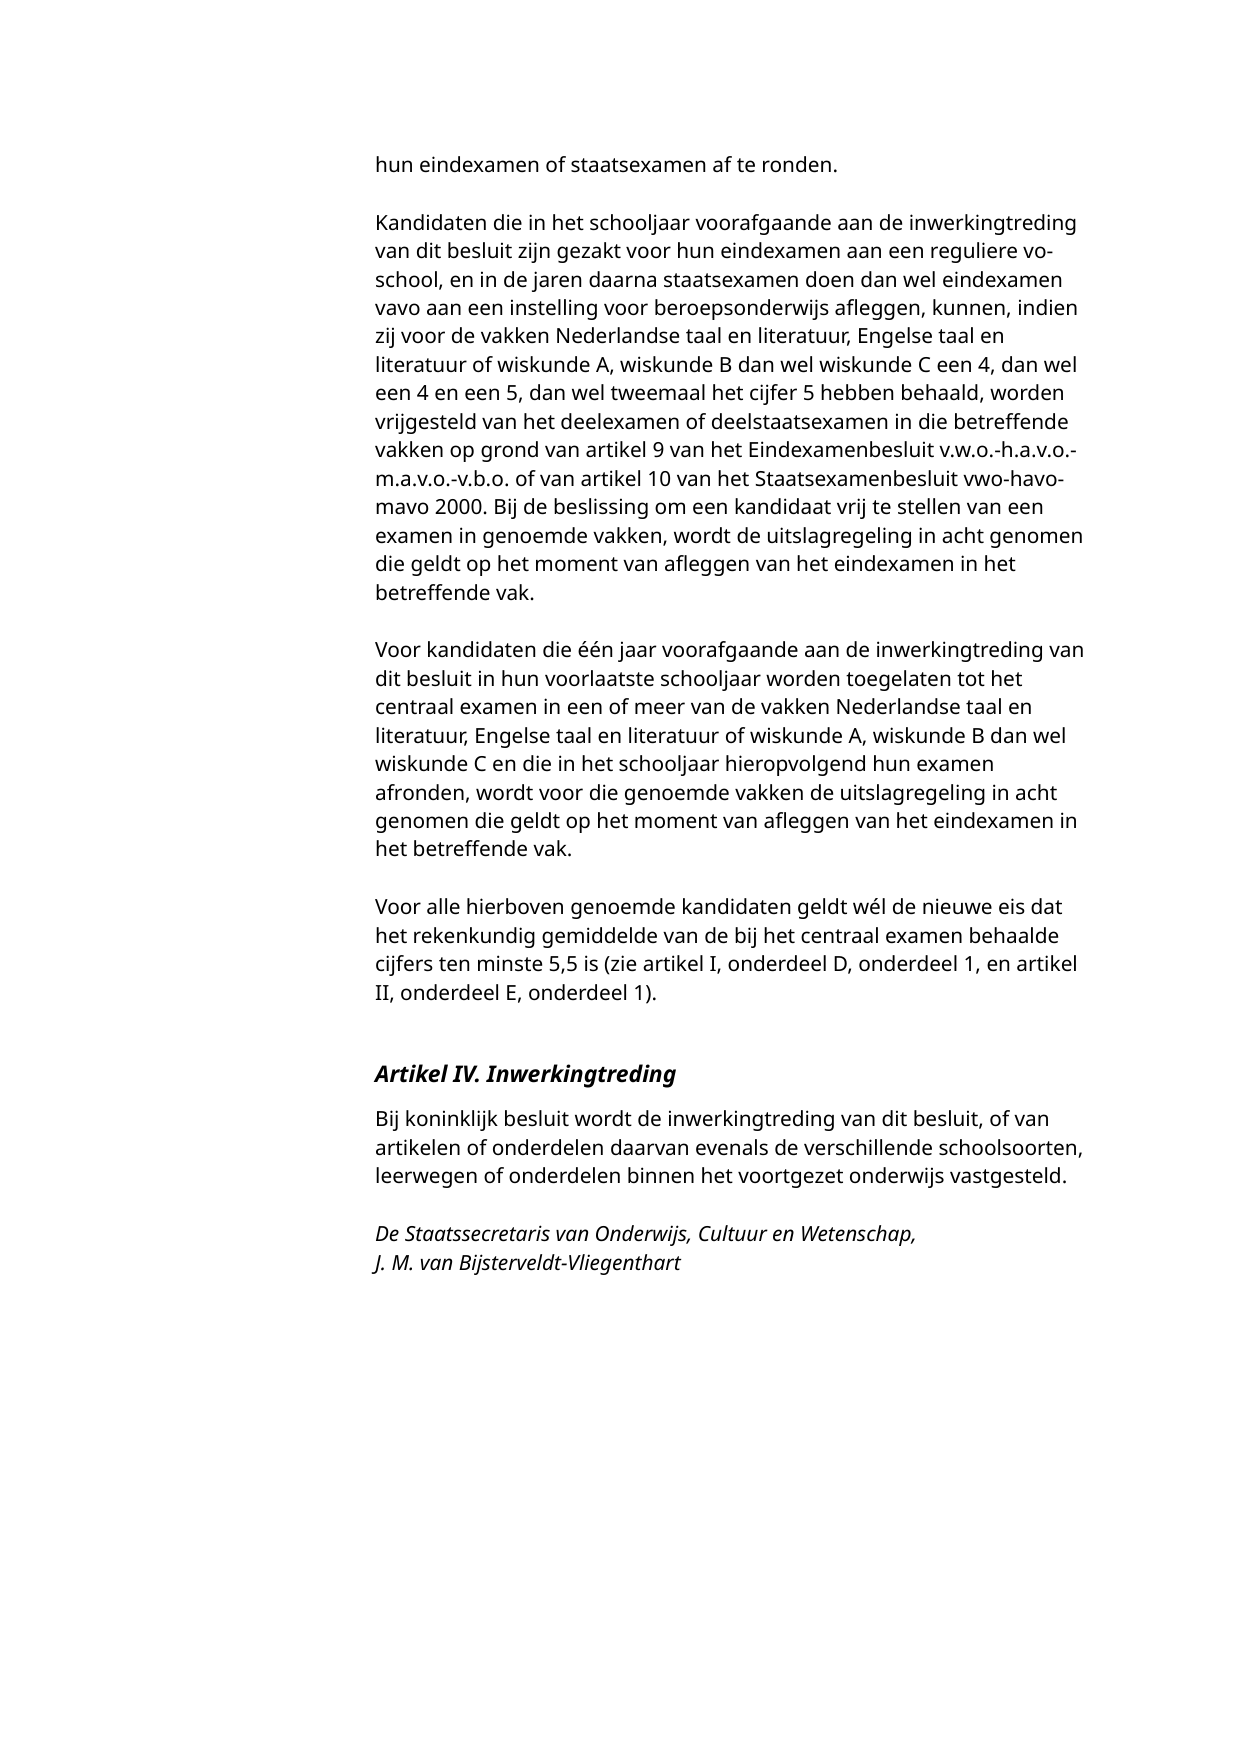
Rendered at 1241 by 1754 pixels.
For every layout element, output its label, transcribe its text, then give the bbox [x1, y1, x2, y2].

text De Staatssecretaris van Onderwijs, Cultuur en Wetenschap, [375, 1219, 1090, 1248]
text Voor alle hierboven genoemde kandidaten geldt wél de nieuwe eis dat het rekenkundig gemiddelde van de bij het centraal examen behaalde cijfers ten minste 5,5 is (zie artikel I, onderdeel D, onderdeel 1, en artikel II, onderdeel E, onderdeel 1). [375, 892, 1090, 1006]
text Kandidaten die in het schooljaar voorafgaande aan de inwerkingtreding van dit besluit zijn gezakt voor hun eindexamen aan een reguliere vo-school, en in de jaren daarna staatsexamen doen dan wel eindexamen vavo aan een instelling voor beroepsonderwijs afleggen, kunnen, indien zij voor de vakken Nederlandse taal en literatuur, Engelse taal en literatuur of wiskunde A, wiskunde B dan wel wiskunde C een 4, dan wel een 4 en een 5, dan wel tweemaal het cijfer 5 hebben behaald, worden vrijgesteld van het deelexamen of deelstaatsexamen in die betreffende vakken op grond van artikel 9 van het Eindexamenbesluit v.w.o.-h.a.v.o.-m.a.v.o.-v.b.o. of van artikel 10 van het Staatsexamenbesluit vwo-havo-mavo 2000. Bij de beslissing om een kandidaat vrij te stellen van een examen in genoemde vakken, wordt de uitslagregeling in acht genomen die geldt op het moment van afleggen van het eindexamen in het betreffende vak. [375, 208, 1090, 606]
text Bij koninklijk besluit wordt de inwerkingtreding van dit besluit, of van artikelen of onderdelen daarvan evenals de verschillende schoolsoorten, leerwegen of onderdelen binnen het voortgezet onderwijs vastgesteld. [375, 1104, 1090, 1190]
text J. M. van Bijsterveldt-Vliegenthart [375, 1248, 1090, 1276]
subtitle Artikel IV. Inwerkingtreding [375, 1058, 1090, 1089]
text hun eindexamen of staatsexamen af te ronden. [375, 150, 1090, 178]
text Voor kandidaten die één jaar voorafgaande aan de inwerkingtreding van dit besluit in hun voorlaatste schooljaar worden toegelaten tot het centraal examen in een of meer van de vakken Nederlandse taal en literatuur, Engelse taal en literatuur of wiskunde A, wiskunde B dan wel wiskunde C en die in het schooljaar hieropvolgend hun examen afronden, wordt voor die genoemde vakken de uitslagregeling in acht genomen die geldt op het moment van afleggen van het eindexamen in het betreffende vak. [375, 636, 1090, 863]
